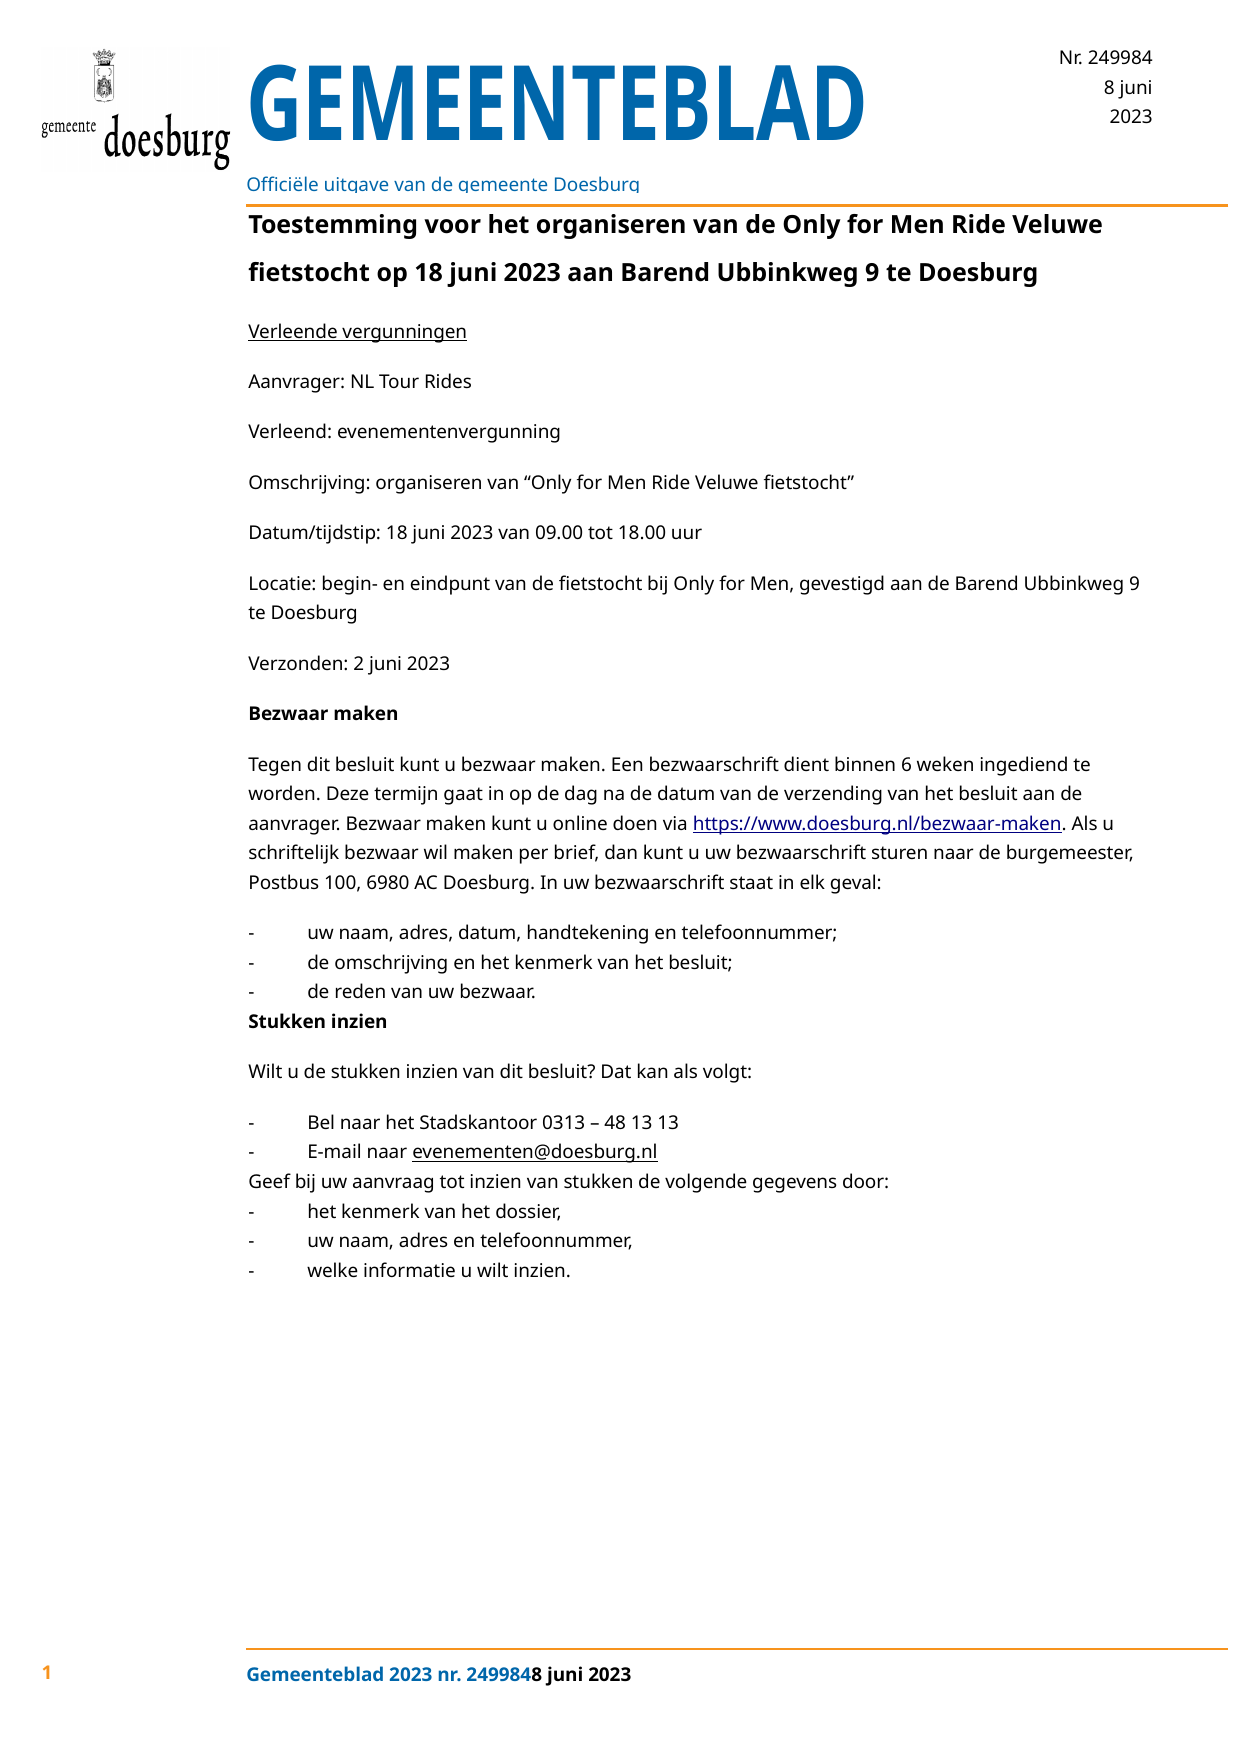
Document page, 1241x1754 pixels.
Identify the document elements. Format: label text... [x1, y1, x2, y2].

list welke informatie u wilt inzien. [248, 1257, 1152, 1283]
text Aanvrager: NL Tour Rides [248, 368, 1152, 394]
list uw naam, adres en telefoonnummer, [248, 1227, 1152, 1253]
text Stukken inzien [248, 1008, 1152, 1034]
text Toestemming voor het organiseren van de Only for Men Ride Veluwe fietstocht op 18 juni 2023 aan Barend Ubbinkweg 9 te Doesburg [248, 207, 1152, 288]
list E-mail naar evenementen@doesburg.nl [248, 1139, 1152, 1164]
text Tegen dit besluit kunt u bezwaar maken. Een bezwaarschrift dient binnen 6 weken ingediend te worden. Deze termijn gaat in op de dag na de datum van de verzending van het besluit aan de aanvrager. Bezwaar maken kunt u online doen via https://www.doesburg.nl/bezwaar-maken. Als u schriftelijk bezwaar wil maken per brief, dan kunt u uw bezwaarschrift sturen naar de burgemeester, Postbus 100, 6980 AC Doesburg. In uw bezwaarschrift staat in elk geval: [248, 751, 1152, 895]
picture [41, 47, 231, 172]
text Bezwaar maken [248, 700, 1152, 726]
list Bel naar het Stadskantoor 0313 – 48 13 13 [248, 1109, 1152, 1135]
text Locatie: begin- en eindpunt van de fietstocht bij Only for Men, gevestigd aan de Barend Ubbinkweg 9 te Doesburg [248, 570, 1152, 625]
text Datum/tijdstip: 18 juni 2023 van 09.00 tot 18.00 uur [248, 519, 1152, 545]
text Verzonden: 2 juni 2023 [248, 650, 1152, 676]
text Geef bij uw aanvraag tot inzien van stukken de volgende gegevens door: [248, 1168, 1152, 1194]
text Verleend: evenementenvergunning [248, 419, 1152, 444]
text Wilt u de stukken inzien van dit besluit? Dat kan als volgt: [248, 1059, 1152, 1084]
list de omschrijving en het kenmerk van het besluit; [248, 949, 1152, 975]
list uw naam, adres, datum, handtekening en telefoonnummer; [248, 919, 1152, 945]
text Verleende vergunningen [248, 318, 1152, 344]
list het kenmerk van het dossier, [248, 1198, 1152, 1224]
list de reden van uw bezwaar. [248, 979, 1152, 1004]
text Omschrijving: organiseren van “Only for Men Ride Veluwe fietstocht” [248, 469, 1152, 495]
